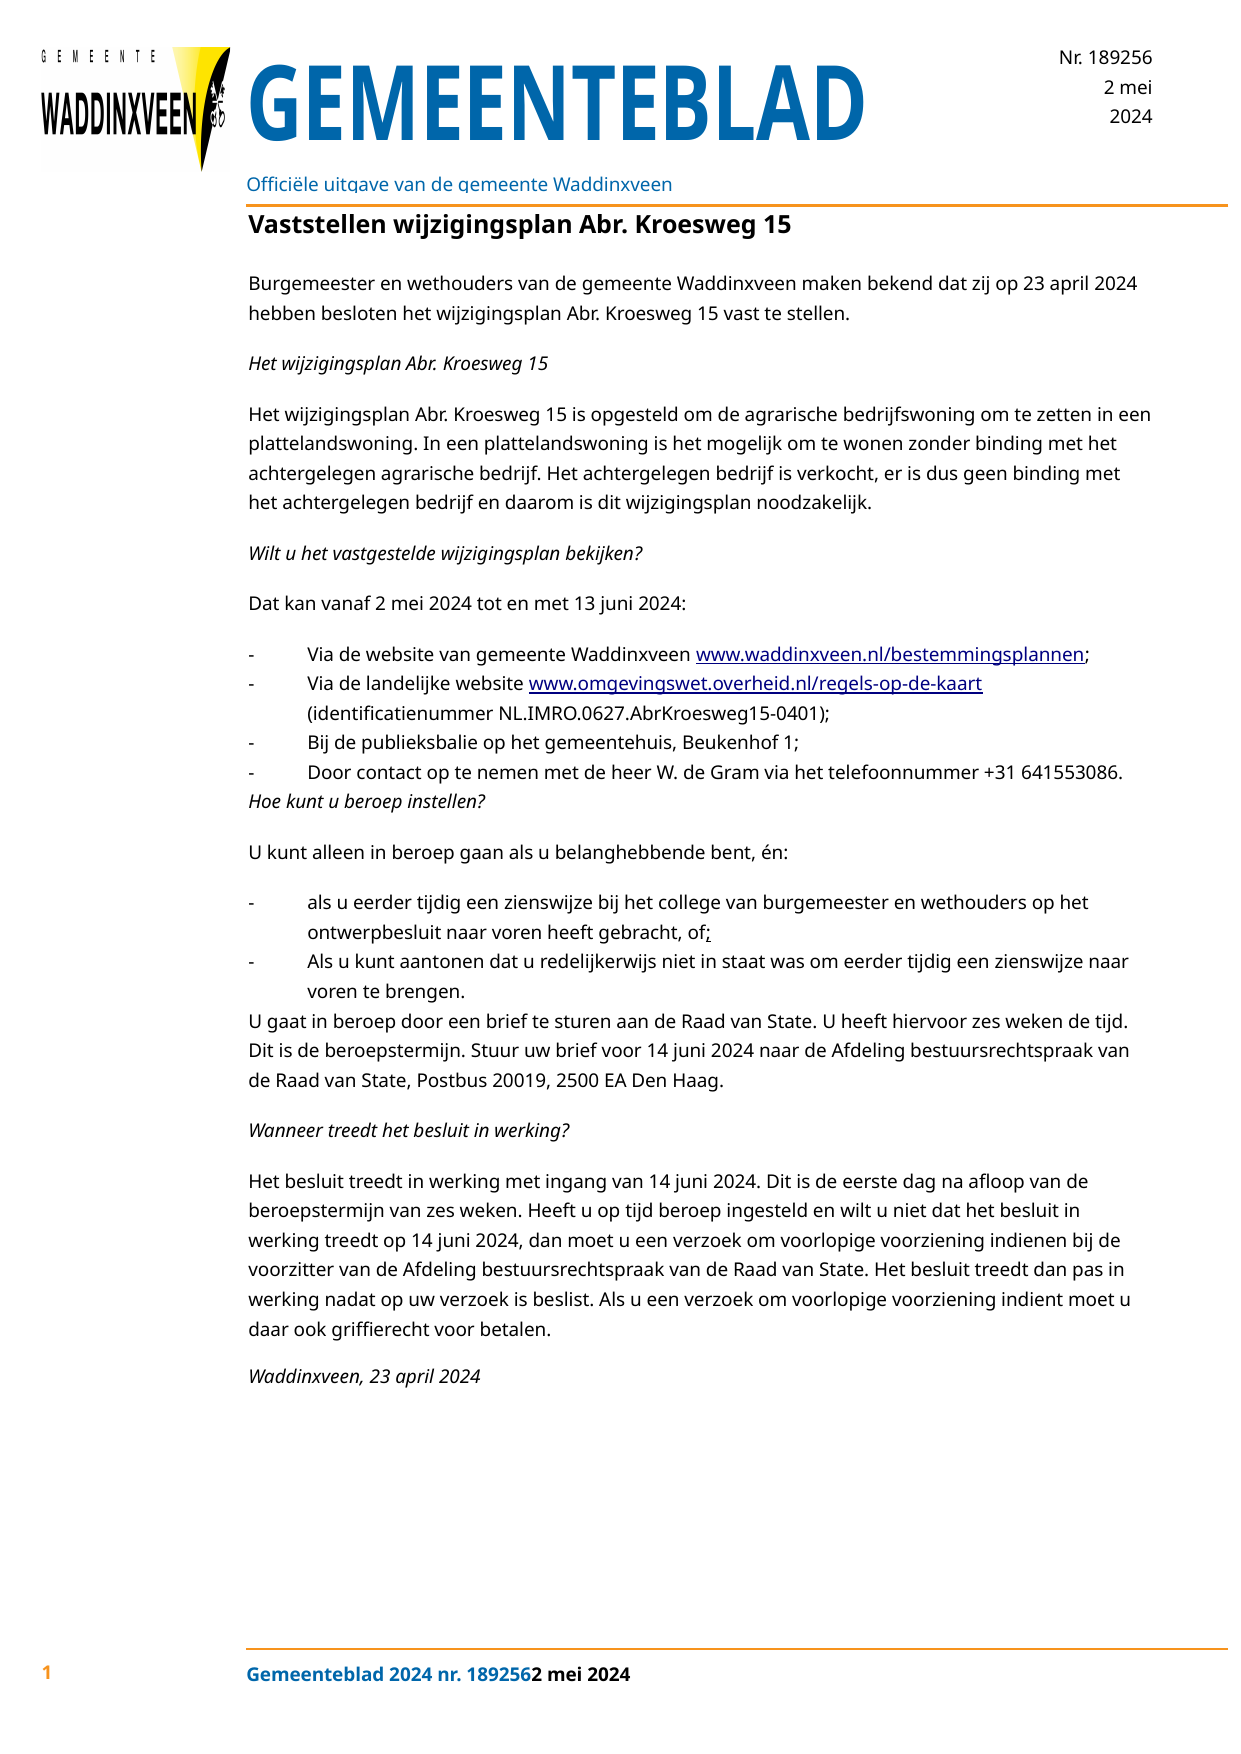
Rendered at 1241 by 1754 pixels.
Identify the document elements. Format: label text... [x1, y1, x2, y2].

text Hoe kunt u beroep instellen? [248, 789, 1152, 814]
list Via de website van gemeente Waddinxveen www.waddinxveen.nl/bestemmingsplannen; [248, 641, 1152, 666]
text Waddinxveen, 23 april 2024 [248, 1363, 1152, 1389]
list Als u kunt aantonen dat u redelijkerwijs niet in staat was om eerder tijdig een zienswijze naar voren te brengen. [248, 949, 1152, 1004]
list Bij de publieksbalie op het gemeentehuis, Beukenhof 1; [248, 729, 1152, 755]
text Het wijzigingsplan Abr. Kroesweg 15 is opgesteld om de agrarische bedrijfswoning om te zetten in een plattelandswoning. In een plattelandswoning is het mogelijk om te wonen zonder binding met het achtergelegen agrarische bedrijf. Het achtergelegen bedrijf is verkocht, er is dus geen binding met het achtergelegen bedrijf en daarom is dit wijzigingsplan noodzakelijk. [248, 401, 1152, 515]
list als u eerder tijdig een zienswijze bij het college van burgemeester en wethouders op het ontwerpbesluit naar voren heeft gebracht, of; [248, 889, 1152, 945]
text Dat kan vanaf 2 mei 2024 tot en met 13 juni 2024: [248, 590, 1152, 616]
text U gaat in beroep door een brief te sturen aan de Raad van State. U heeft hiervoor zes weken de tijd. Dit is de beroepstermijn. Stuur uw brief voor 14 juni 2024 naar de Afdeling bestuursrechtspraak van de Raad van State, Postbus 20019, 2500 EA Den Haag. [248, 1008, 1152, 1093]
text Het wijzigingsplan Abr. Kroesweg 15 [248, 350, 1152, 376]
text Het besluit treedt in werking met ingang van 14 juni 2024. Dit is de eerste dag na afloop van de beroepstermijn van zes weken. Heeft u op tijd beroep ingesteld en wilt u niet dat het besluit in werking treedt op 14 juni 2024, dan moet u een verzoek om voorlopige voorziening indienen bij de voorzitter van de Afdeling bestuursrechtspraak van de Raad van State. Het besluit treedt dan pas in werking nadat op uw verzoek is beslist. Als u een verzoek om voorlopige voorziening indient moet u daar ook griffierecht voor betalen. [248, 1168, 1152, 1341]
text Wilt u het vastgestelde wijzigingsplan bekijken? [248, 540, 1152, 566]
text Vaststellen wijzigingsplan Abr. Kroesweg 15 [248, 207, 1152, 241]
list Door contact op te nemen met de heer W. de Gram via het telefoonnummer +31 641553086. [248, 759, 1152, 785]
text U kunt alleen in beroep gaan als u belanghebbende bent, én: [248, 839, 1152, 865]
picture [41, 47, 231, 172]
text Burgemeester en wethouders van de gemeente Waddinxveen maken bekend dat zij op 23 april 2024 hebben besloten het wijzigingsplan Abr. Kroesweg 15 vast te stellen. [248, 270, 1152, 326]
text Wanneer treedt het besluit in werking? [248, 1117, 1152, 1143]
list Via de landelijke website www.omgevingswet.overheid.nl/regels-op-de-kaart (identificatienummer NL.IMRO.0627.AbrKroesweg15-0401); [248, 670, 1152, 726]
